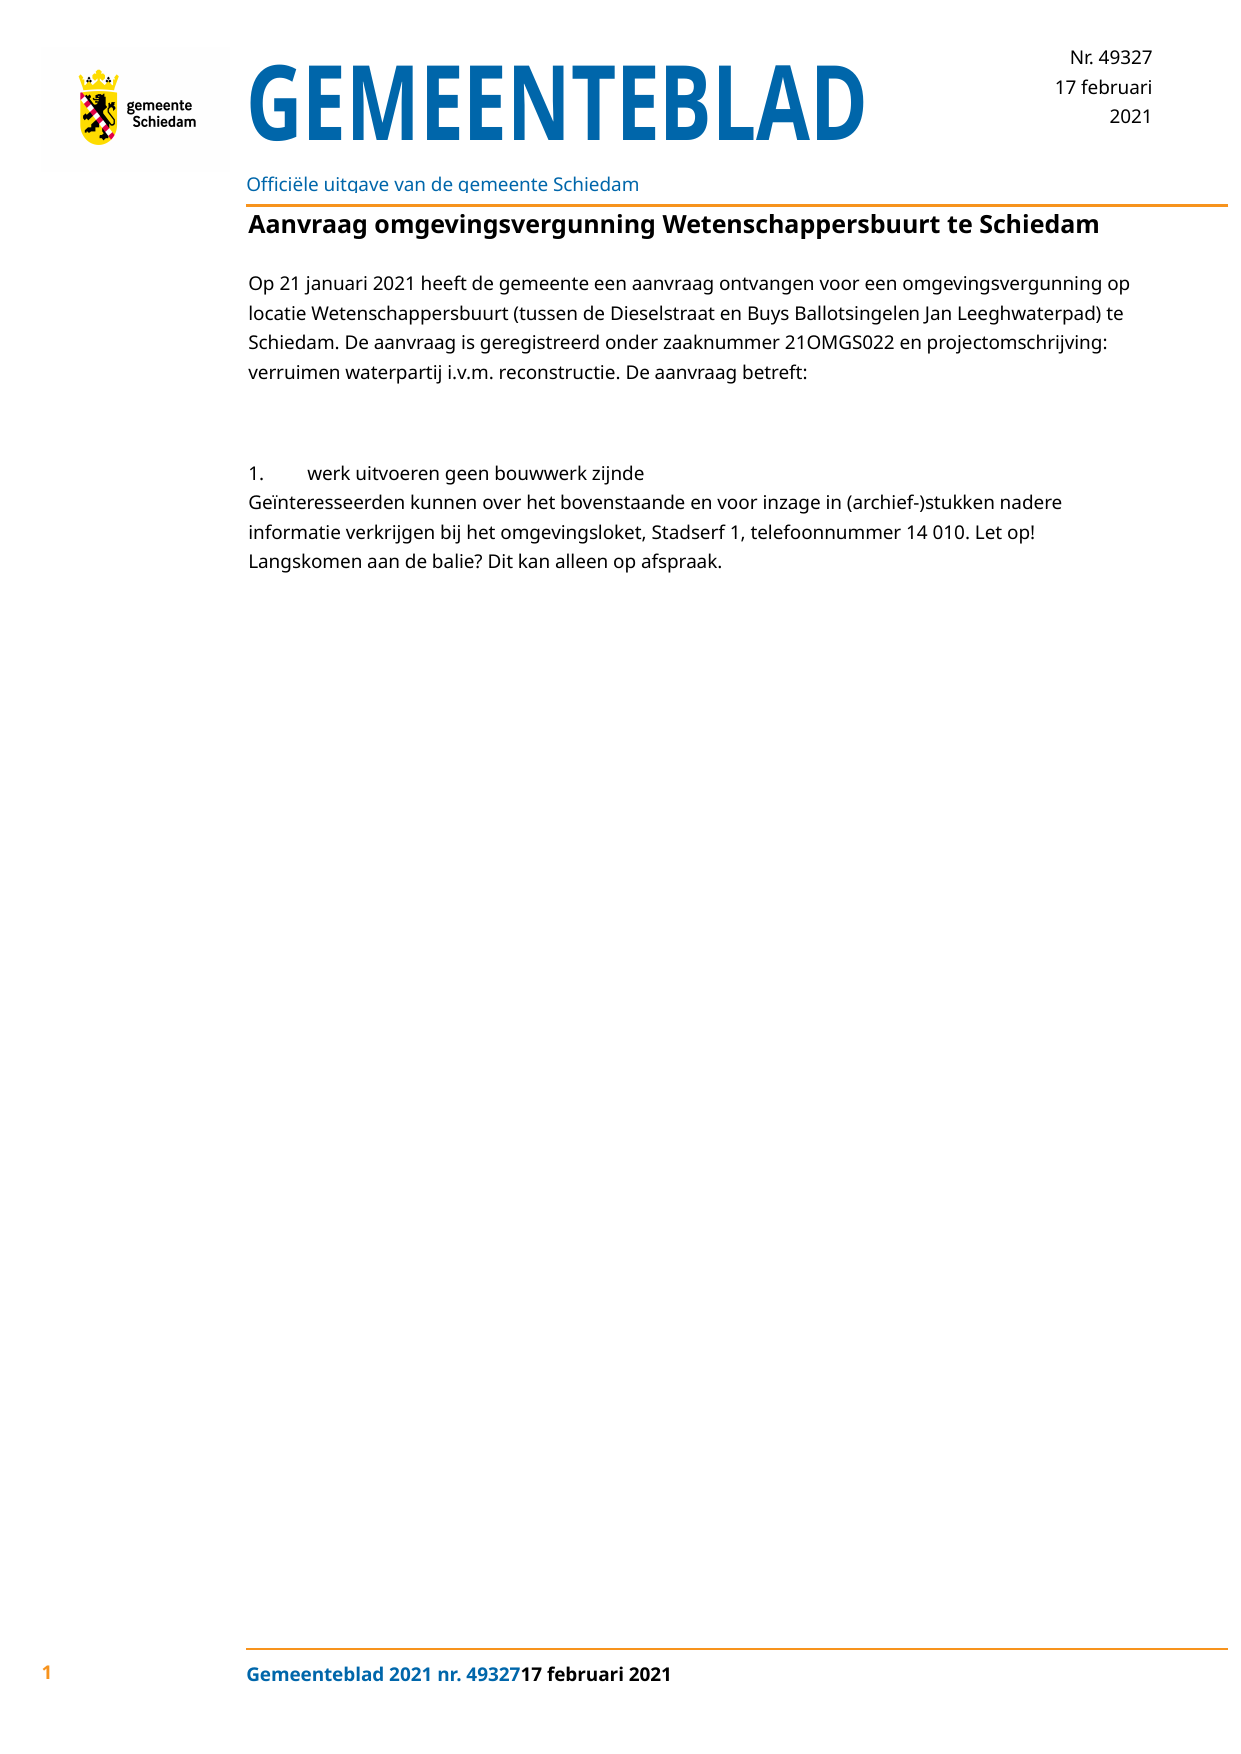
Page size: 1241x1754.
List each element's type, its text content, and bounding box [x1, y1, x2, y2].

text Aanvraag omgevingsvergunning Wetenschappersbuurt te Schiedam [248, 207, 1152, 241]
text Op 21 januari 2021 heeft de gemeente een aanvraag ontvangen voor een omgevingsvergunning op locatie Wetenschappersbuurt (tussen de Dieselstraat en Buys Ballotsingelen Jan Leeghwaterpad) te Schiedam. De aanvraag is geregistreerd onder zaaknummer 21OMGS022 en projectomschrijving: verruimen waterpartij i.v.m. reconstructie. De aanvraag betreft: [248, 270, 1152, 385]
list werk uitvoeren geen bouwwerk zijnde [248, 460, 1152, 486]
picture [41, 47, 231, 172]
text Geïnteresseerden kunnen over het bovenstaande en voor inzage in (archief-)stukken nadere informatie verkrijgen bij het omgevingsloket, Stadserf 1, telefoonnummer 14 010. Let op! Langskomen aan de balie? Dit kan alleen op afspraak. [248, 489, 1152, 574]
